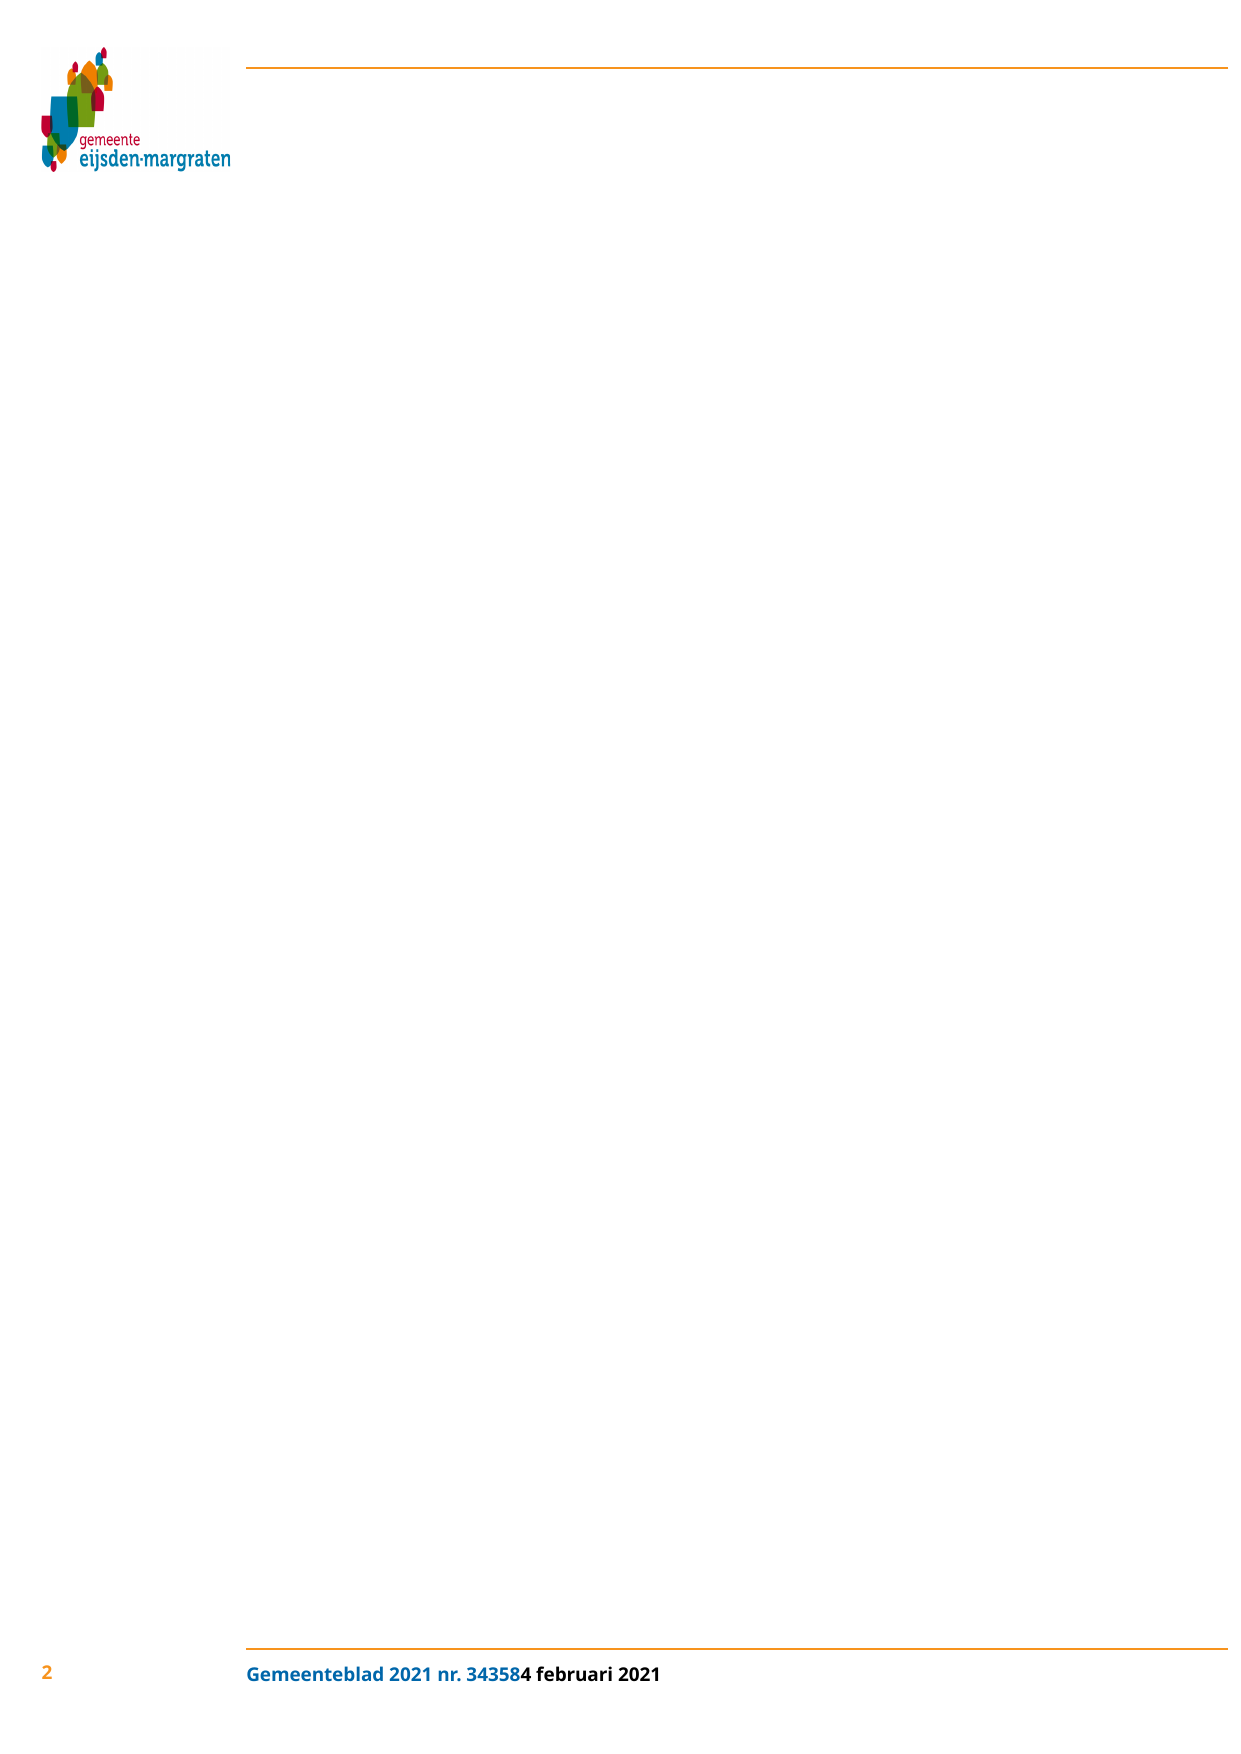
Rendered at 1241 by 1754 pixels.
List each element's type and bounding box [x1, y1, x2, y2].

picture [41, 47, 231, 172]
